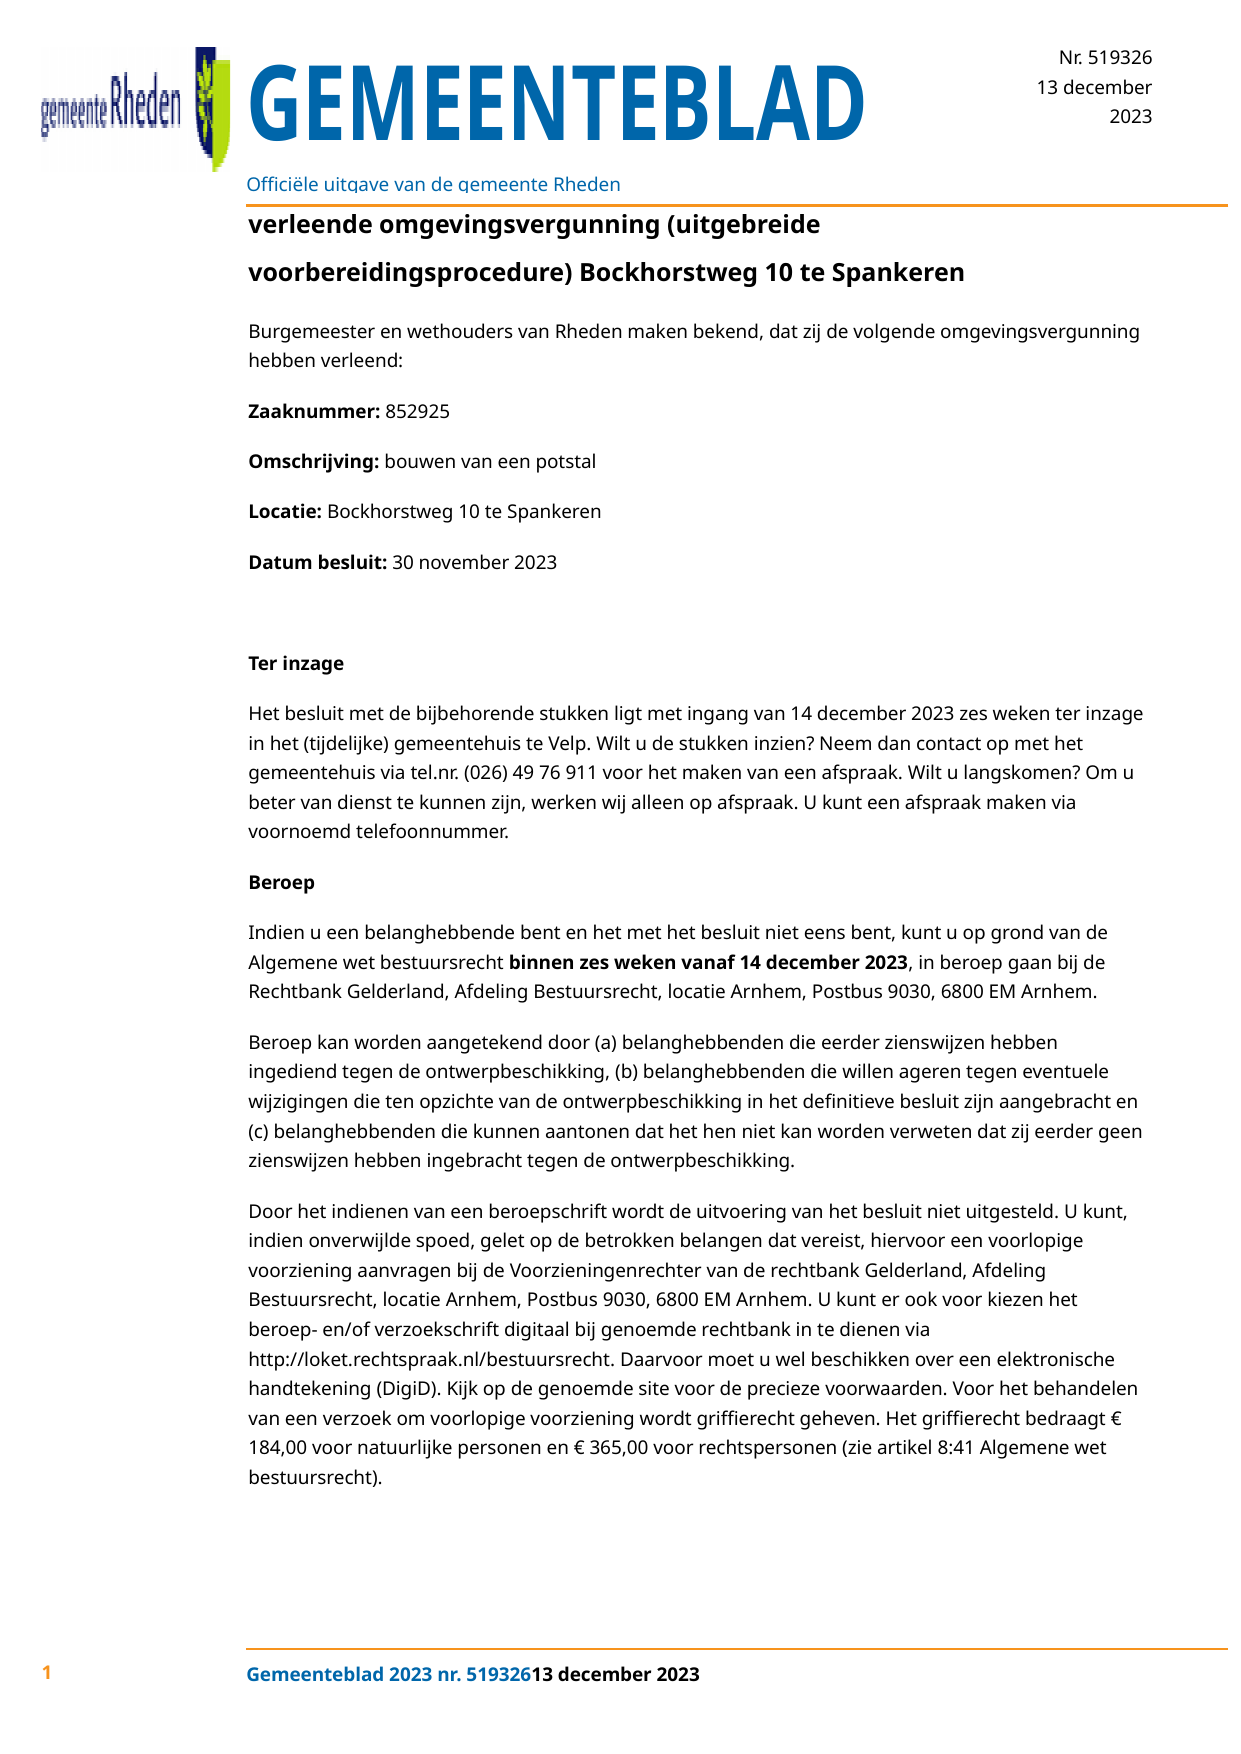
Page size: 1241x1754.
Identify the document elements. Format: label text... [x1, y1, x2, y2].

text Beroep kan worden aangetekend door (a) belanghebbenden die eerder zienswijzen hebben ingediend tegen de ontwerpbeschikking, (b) belanghebbenden die willen ageren tegen eventuele wijzigingen die ten opzichte van de ontwerpbeschikking in het definitieve besluit zijn aangebracht en (c) belanghebbenden die kunnen aantonen dat het hen niet kan worden verweten dat zij eerder geen zienswijzen hebben ingebracht tegen de ontwerpbeschikking. [248, 1029, 1152, 1173]
text Door het indienen van een beroepschrift wordt de uitvoering van het besluit niet uitgesteld. U kunt, indien onverwijlde spoed, gelet op de betrokken belangen dat vereist, hiervoor een voorlopige voorziening aanvragen bij de Voorzieningenrechter van de rechtbank Gelderland, Afdeling Bestuursrecht, locatie Arnhem, Postbus 9030, 6800 EM Arnhem. U kunt er ook voor kiezen het beroep- en/of verzoekschrift digitaal bij genoemde rechtbank in te dienen via http://loket.rechtspraak.nl/bestuursrecht. Daarvoor moet u wel beschikken over een elektronische handtekening (DigiD). Kijk op de genoemde site voor de precieze voorwaarden. Voor het behandelen van een verzoek om voorlopige voorziening wordt griffierecht geheven. Het griffierecht bedraagt € 184,00 voor natuurlijke personen en € 365,00 voor rechtspersonen (zie artikel 8:41 Algemene wet bestuursrecht). [248, 1198, 1152, 1490]
text Ter inzage [248, 650, 1152, 676]
text Burgemeester en wethouders van Rheden maken bekend, dat zij de volgende omgevingsvergunning hebben verleend: [248, 318, 1152, 373]
text Beroep [248, 869, 1152, 895]
text Omschrijving: bouwen van een potstal [248, 448, 1152, 474]
text Zaaknummer: 852925 [248, 398, 1152, 424]
text Indien u een belanghebbende bent en het met het besluit niet eens bent, kunt u op grond van de Algemene wet bestuursrecht binnen zes weken vanaf 14 december 2023, in beroep gaan bij de Rechtbank Gelderland, Afdeling Bestuursrecht, locatie Arnhem, Postbus 9030, 6800 EM Arnhem. [248, 919, 1152, 1004]
text Het besluit met de bijbehorende stukken ligt met ingang van 14 december 2023 zes weken ter inzage in het (tijdelijke) gemeentehuis te Velp. Wilt u de stukken inzien? Neem dan contact op met het gemeentehuis via tel.nr. (026) 49 76 911 voor het maken van een afspraak. Wilt u langskomen? Om u beter van dienst te kunnen zijn, werken wij alleen op afspraak. U kunt een afspraak maken via voornoemd telefoonnummer. [248, 700, 1152, 844]
picture [41, 47, 231, 172]
text verleende omgevingsvergunning (uitgebreide voorbereidingsprocedure) Bockhorstweg 10 te Spankeren [248, 207, 1152, 288]
text Datum besluit: 30 november 2023 [248, 549, 1152, 575]
text Locatie: Bockhorstweg 10 te Spankeren [248, 499, 1152, 524]
